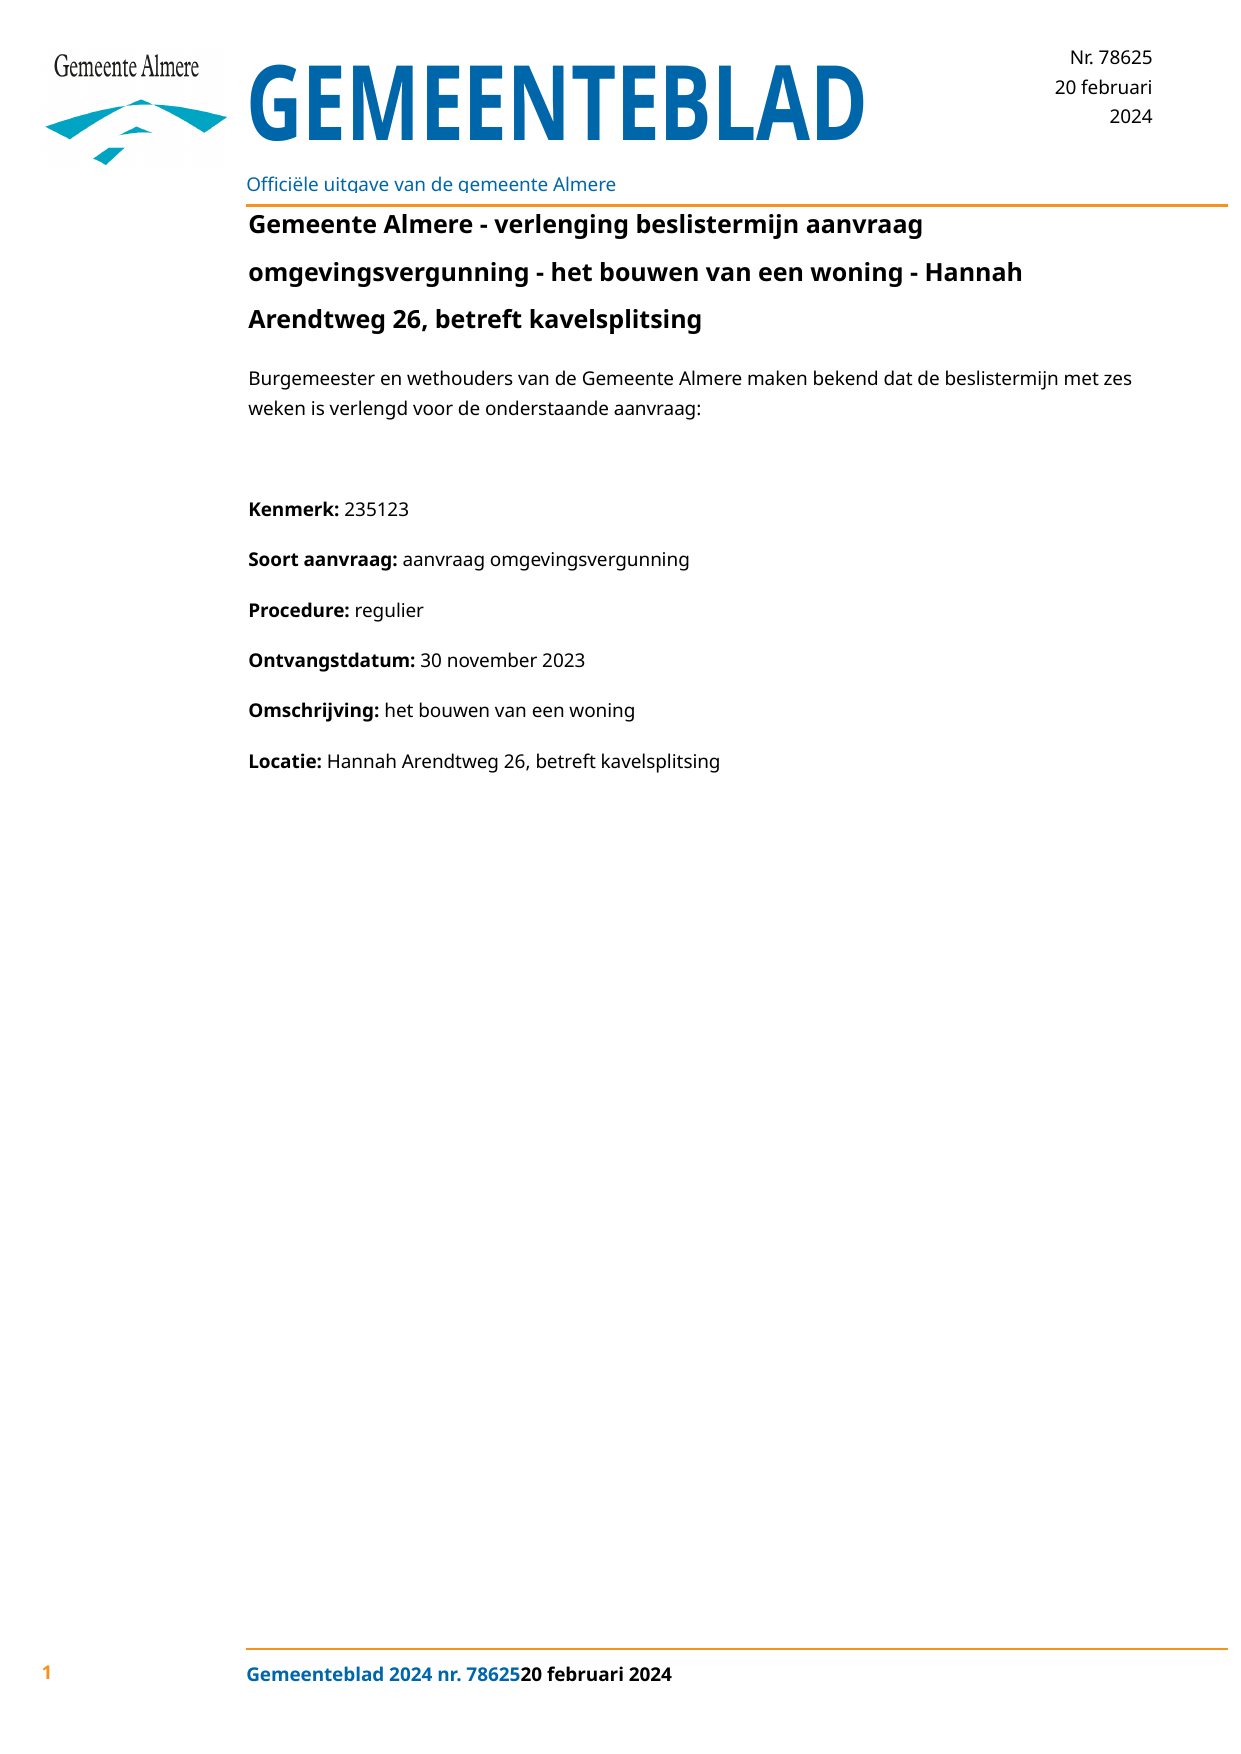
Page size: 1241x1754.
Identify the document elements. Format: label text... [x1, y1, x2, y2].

text Procedure: regulier [248, 597, 1152, 622]
text Ontvangstdatum: 30 november 2023 [248, 647, 1152, 673]
text Gemeente Almere - verlenging beslistermijn aanvraag omgevingsvergunning - het bouwen van een woning - Hannah Arendtweg 26, betreft kavelsplitsing [248, 207, 1152, 336]
picture [41, 47, 231, 172]
text Locatie: Hannah Arendtweg 26, betreft kavelsplitsing [248, 748, 1152, 774]
text Burgemeester en wethouders van de Gemeente Almere maken bekend dat de beslistermijn met zes weken is verlengd voor de onderstaande aanvraag: [248, 366, 1152, 421]
text Kenmerk: 235123 [248, 496, 1152, 522]
text Omschrijving: het bouwen van een woning [248, 698, 1152, 723]
text Soort aanvraag: aanvraag omgevingsvergunning [248, 546, 1152, 572]
